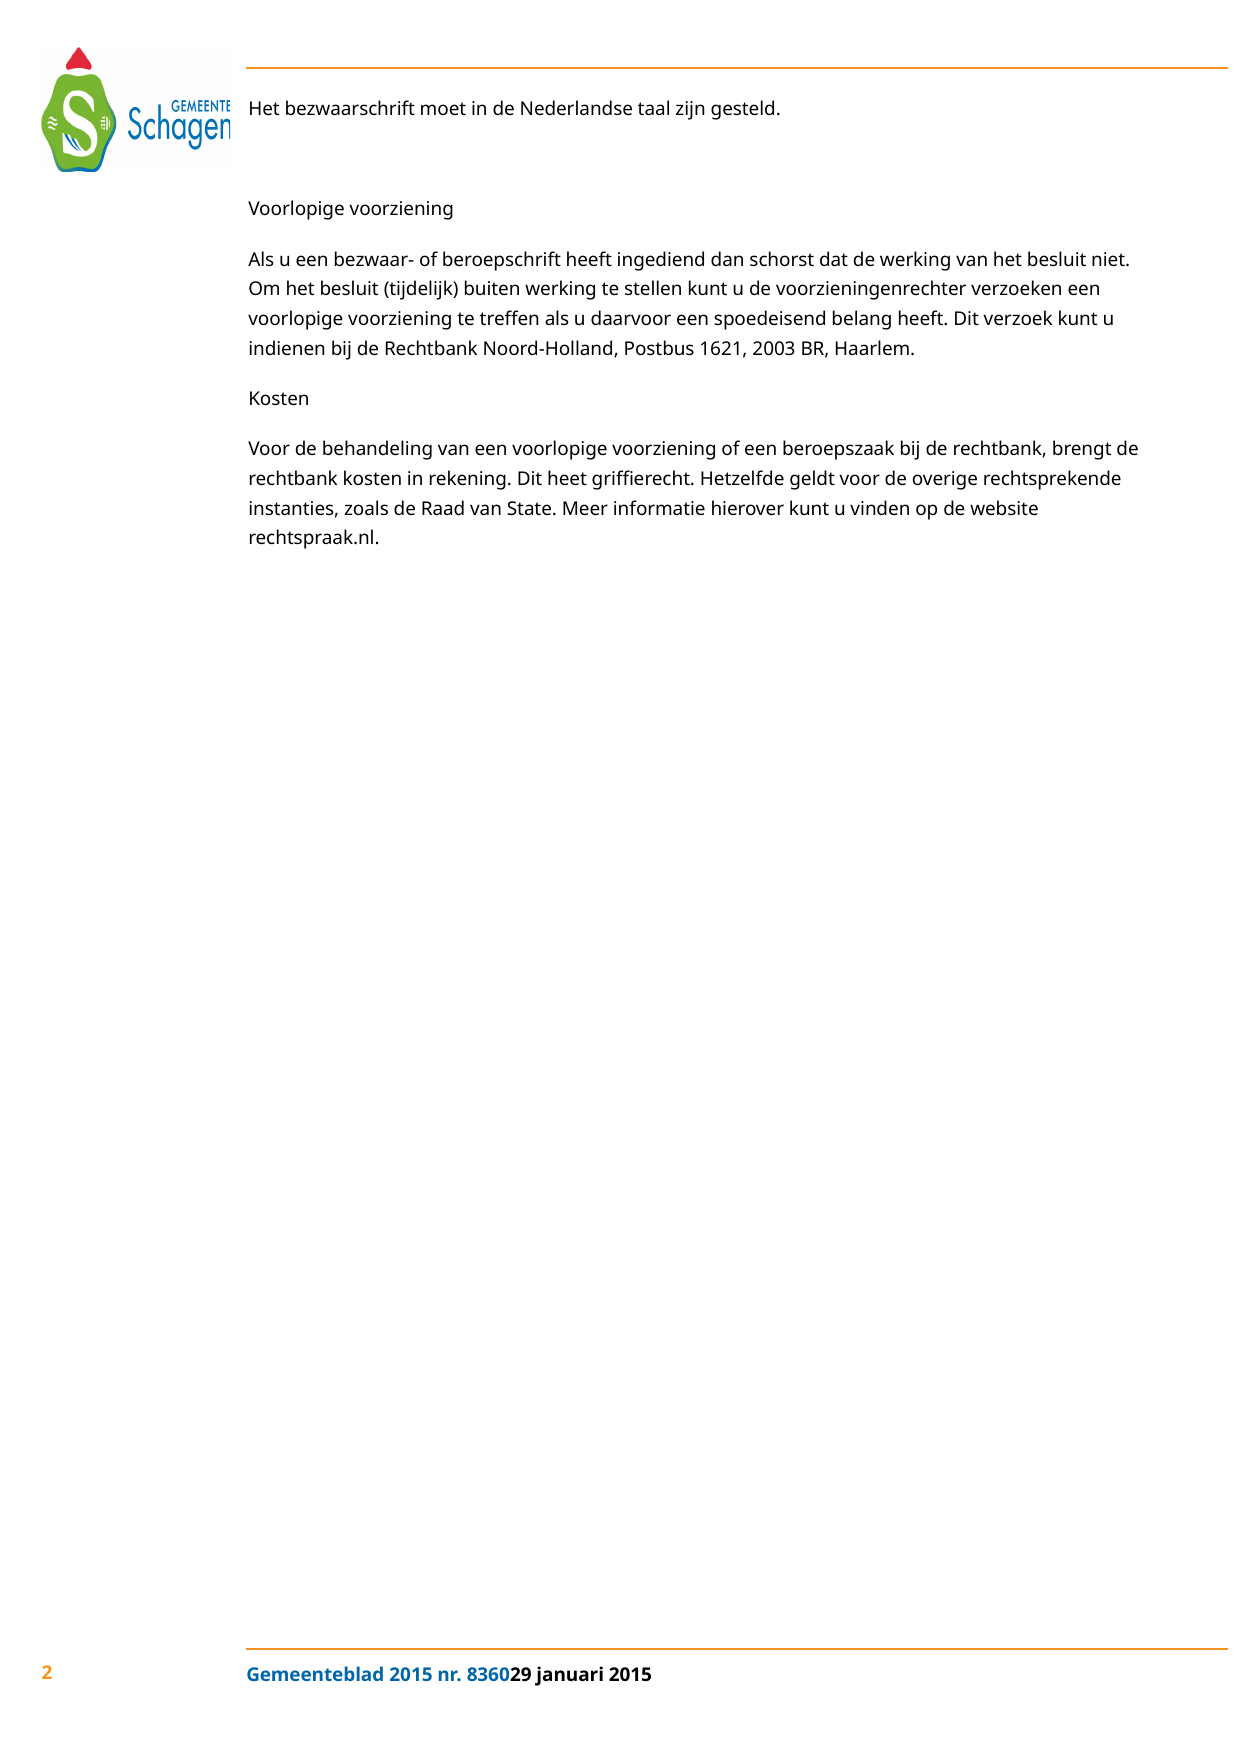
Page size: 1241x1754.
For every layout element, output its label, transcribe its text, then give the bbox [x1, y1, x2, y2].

text Het bezwaarschrift moet in de Nederlandse taal zijn gesteld. [248, 95, 1152, 121]
text Voor de behandeling van een voorlopige voorziening of een beroepszaak bij de rechtbank, brengt de rechtbank kosten in rekening. Dit heet griffierecht. Hetzelfde geldt voor de overige rechtsprekende instanties, zoals de Raad van State. Meer informatie hierover kunt u vinden op de website rechtspraak.nl. [248, 436, 1152, 550]
picture [41, 47, 231, 172]
text Kosten [248, 385, 1152, 411]
text Als u een bezwaar- of beroepschrift heeft ingediend dan schorst dat de werking van het besluit niet. Om het besluit (tijdelijk) buiten werking te stellen kunt u de voorzieningenrechter verzoeken een voorlopige voorziening te treffen als u daarvoor een spoedeisend belang heeft. Dit verzoek kunt u indienen bij de Rechtbank Noord-Holland, Postbus 1621, 2003 BR, Haarlem. [248, 246, 1152, 361]
text Voorlopige voorziening [248, 196, 1152, 221]
